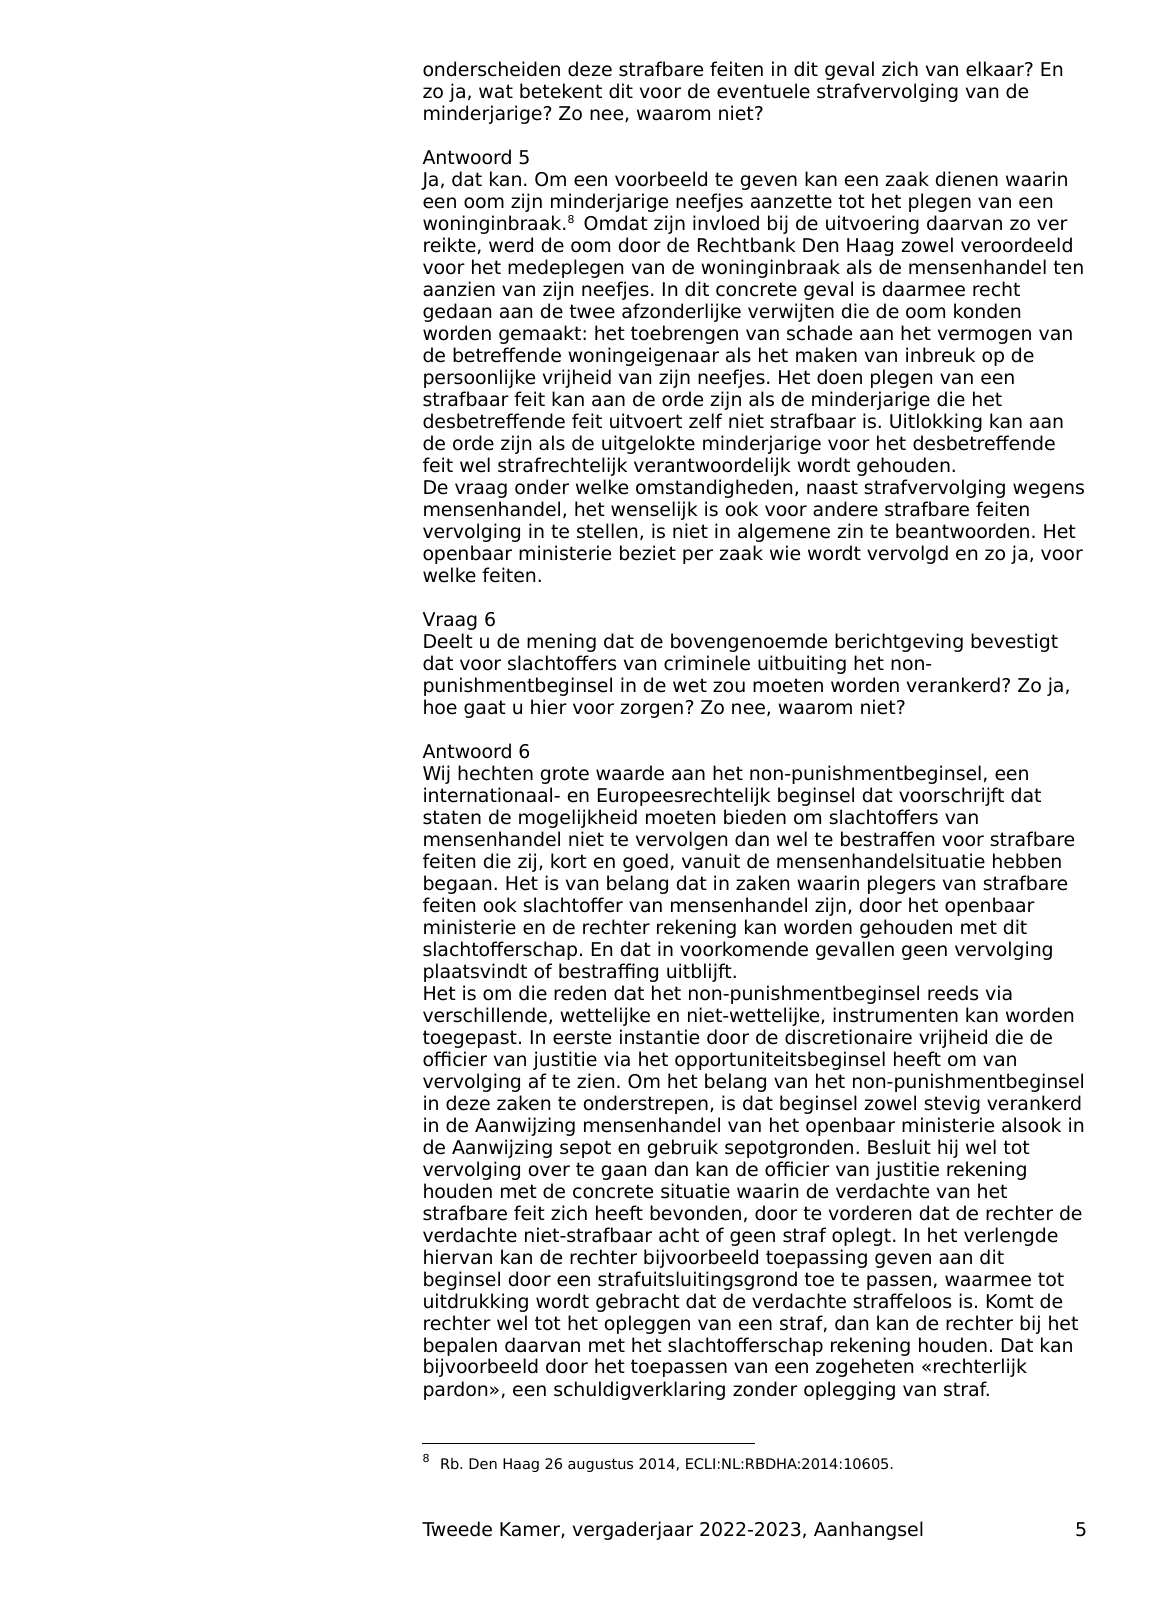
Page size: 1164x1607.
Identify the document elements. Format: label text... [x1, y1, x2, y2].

text Vraag 6 [422, 609, 1087, 631]
text Antwoord 6 [422, 741, 1087, 763]
text Het is om die reden dat het non-punishmentbeginsel reeds via verschillende, wettelijke en niet-wettelijke, instrumenten kan worden toegepast. In eerste instantie door de discretionaire vrijheid die de officier van justitie via het opportuniteitsbeginsel heeft om van vervolging af te zien. Om het belang van het non-punishmentbeginsel in deze zaken te onderstrepen, is dat beginsel zowel stevig verankerd in de Aanwijzing mensenhandel van het openbaar ministerie alsook in de Aanwijzing sepot en gebruik sepotgronden. Besluit hij wel tot vervolging over te gaan dan kan de officier van justitie rekening houden met de concrete situatie waarin de verdachte van het strafbare feit zich heeft bevonden, door te vorderen dat de rechter de verdachte niet-strafbaar acht of geen straf oplegt. In het verlengde hiervan kan de rechter bijvoorbeeld toepassing geven aan dit beginsel door een strafuitsluitingsgrond toe te passen, waarmee tot uitdrukking wordt gebracht dat de verdachte straffeloos is. Komt de rechter wel tot het opleggen van een straf, dan kan de rechter bij het bepalen daarvan met het slachtofferschap rekening houden. Dat kan bijvoorbeeld door het toepassen van een zogeheten «rechterlijk pardon», een schuldigverklaring zonder oplegging van straf. [422, 983, 1087, 1400]
text Ja, dat kan. Om een voorbeeld te geven kan een zaak dienen waarin een oom zijn minderjarige neefjes aanzette tot het plegen van een woninginbraak. Omdat zijn invloed bij de uitvoering daarvan zo ver reikte, werd de oom door de Rechtbank Den Haag zowel veroordeeld voor het medeplegen van de woninginbraak als de mensenhandel ten aanzien van zijn neefjes. In dit concrete geval is daarmee recht gedaan aan de twee afzonderlijke verwijten die de oom konden worden gemaakt: het toebrengen van schade aan het vermogen van de betreffende woningeigenaar als het maken van inbreuk op de persoonlijke vrijheid van zijn neefjes. Het doen plegen van een strafbaar feit kan aan de orde zijn als de minderjarige die het desbetreffende feit uitvoert zelf niet strafbaar is. Uitlokking kan aan de orde zijn als de uitgelokte minderjarige voor het desbetreffende feit wel strafrechtelijk verantwoordelijk wordt gehouden. [422, 169, 1087, 477]
text Wij hechten grote waarde aan het non-punishmentbeginsel, een internationaal- en Europeesrechtelijk beginsel dat voorschrijft dat staten de mogelijkheid moeten bieden om slachtoffers van mensenhandel niet te vervolgen dan wel te bestraffen voor strafbare feiten die zij, kort en goed, vanuit de mensenhandelsituatie hebben begaan. Het is van belang dat in zaken waarin plegers van strafbare feiten ook slachtoffer van mensenhandel zijn, door het openbaar ministerie en de rechter rekening kan worden gehouden met dit slachtofferschap. En dat in voorkomende gevallen geen vervolging plaatsvindt of bestraffing uitblijft. [422, 763, 1087, 983]
text onderscheiden deze strafbare feiten in dit geval zich van elkaar? En zo ja, wat betekent dit voor de eventuele strafvervolging van de minderjarige? Zo nee, waarom niet? [422, 59, 1087, 125]
text De vraag onder welke omstandigheden, naast strafvervolging wegens mensenhandel, het wenselijk is ook voor andere strafbare feiten vervolging in te stellen, is niet in algemene zin te beantwoorden. Het openbaar ministerie beziet per zaak wie wordt vervolgd en zo ja, voor welke feiten. [422, 477, 1087, 587]
text Antwoord 5 [422, 147, 1087, 169]
text Rb. Den Haag 26 augustus 2014, ECLI:NL:RBDHA:2014:10605. [422, 1452, 1087, 1474]
text Deelt u de mening dat de bovengenoemde berichtgeving bevestigt dat voor slachtoffers van criminele uitbuiting het non-punishmentbeginsel in de wet zou moeten worden verankerd? Zo ja, hoe gaat u hier voor zorgen? Zo nee, waarom niet? [422, 631, 1087, 719]
